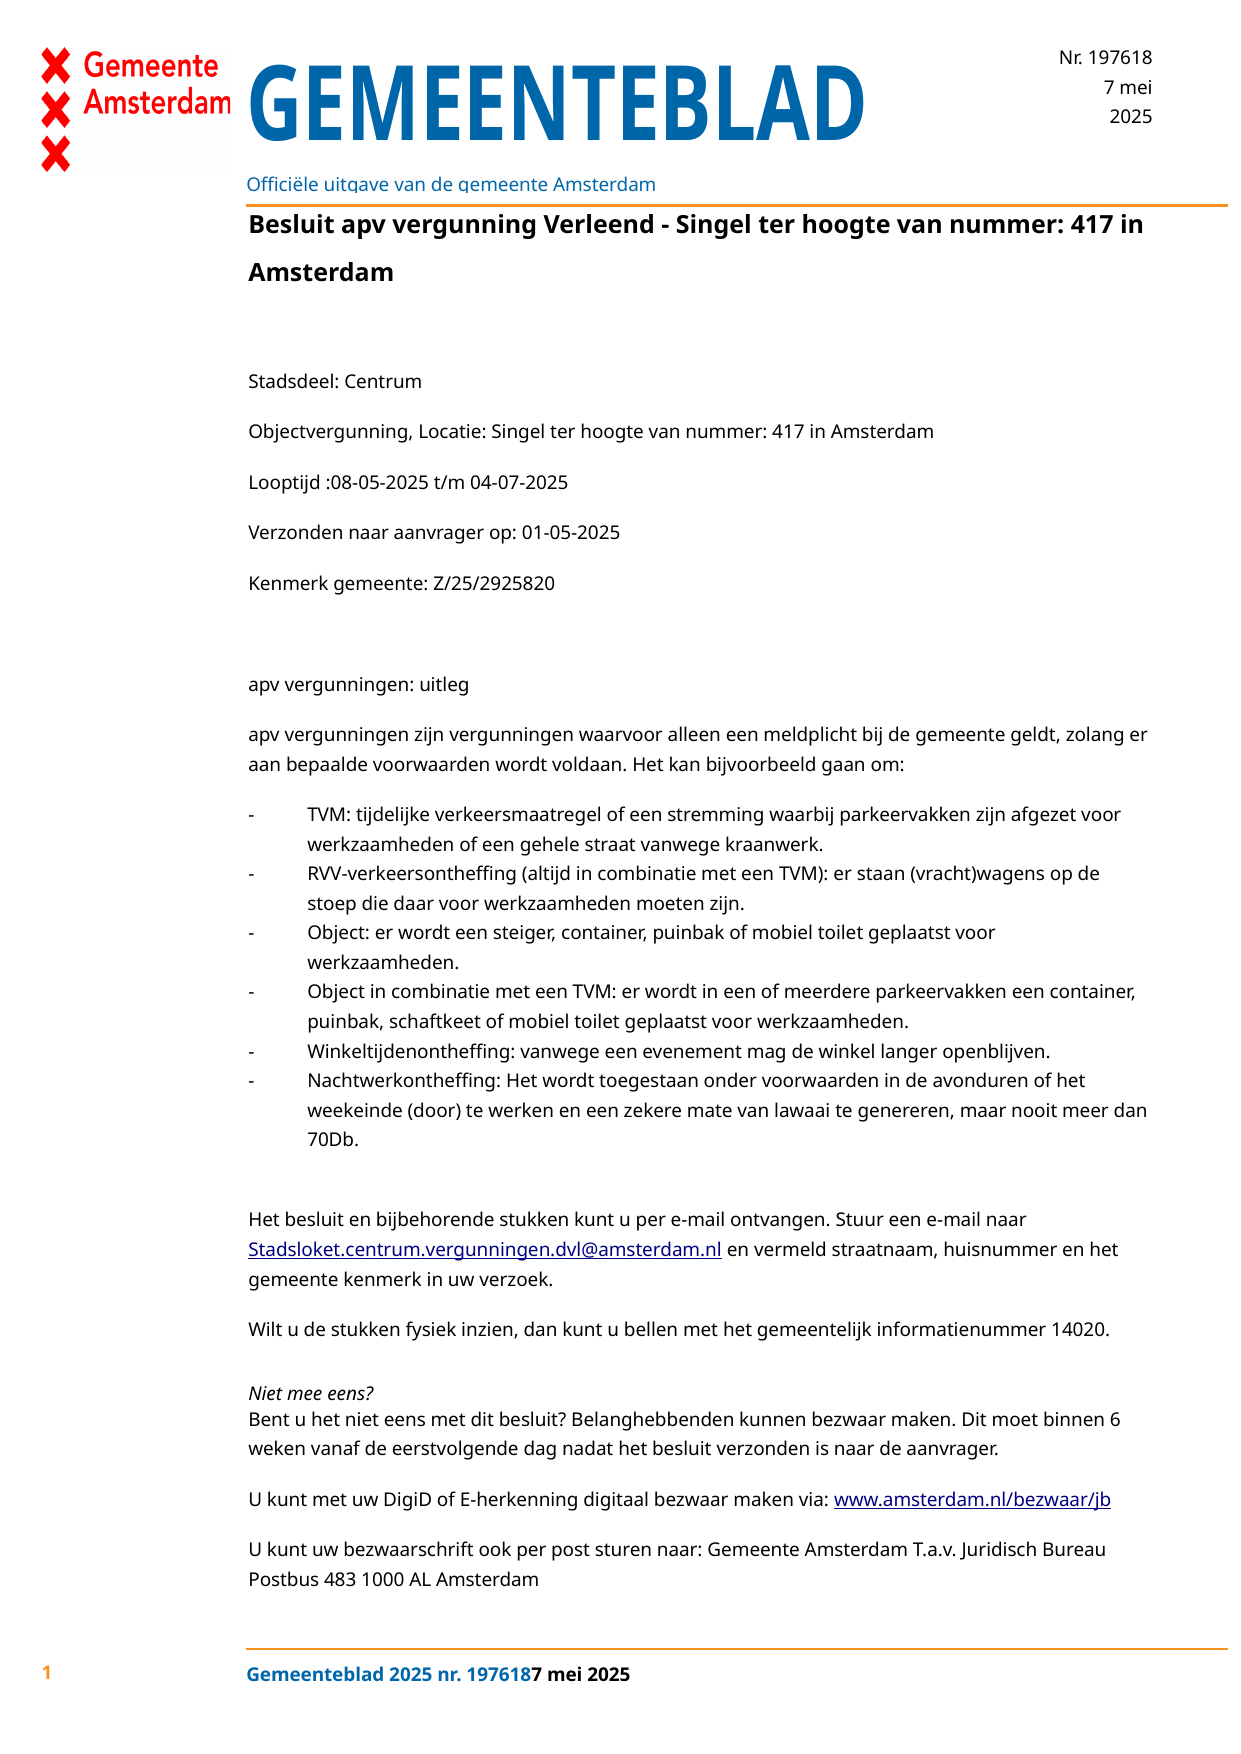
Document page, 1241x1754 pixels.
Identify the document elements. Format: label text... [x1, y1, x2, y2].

list Object in combinatie met een TVM: er wordt in een of meerdere parkeervakken een container, puinbak, schaftkeet of mobiel toilet geplaatst voor werkzaamheden. [248, 979, 1152, 1034]
list Nachtwerkontheffing: Het wordt toegestaan onder voorwaarden in de avonduren of het weekeinde (door) te werken en een zekere mate van lawaai te genereren, maar nooit meer dan 70Db. [248, 1067, 1152, 1152]
text Het besluit en bijbehorende stukken kunt u per e-mail ontvangen. Stuur een e-mail naar Stadsloket.centrum.vergunningen.dvl@amsterdam.nl en vermeld straatnaam, huisnummer en het gemeente kenmerk in uw verzoek. [248, 1207, 1152, 1292]
text U kunt uw bezwaarschrift ook per post sturen naar: Gemeente Amsterdam T.a.v. Juridisch Bureau Postbus 483 1000 AL Amsterdam [248, 1536, 1152, 1592]
text Niet mee eens? [248, 1380, 1152, 1406]
text U kunt met uw DigiD of E-herkenning digitaal bezwaar maken via: www.amsterdam.nl/bezwaar/jb [248, 1486, 1152, 1512]
text Looptijd :08-05-2025 t/m 04-07-2025 [248, 469, 1152, 495]
text Objectvergunning, Locatie: Singel ter hoogte van nummer: 417 in Amsterdam [248, 419, 1152, 444]
text Kenmerk gemeente: Z/25/2925820 [248, 570, 1152, 596]
text apv vergunningen: uitleg [248, 671, 1152, 697]
text Stadsdeel: Centrum [248, 368, 1152, 394]
list Object: er wordt een steiger, container, puinbak of mobiel toilet geplaatst voor werkzaamheden. [248, 919, 1152, 975]
text apv vergunningen zijn vergunningen waarvoor alleen een meldplicht bij de gemeente geldt, zolang er aan bepaalde voorwaarden wordt voldaan. Het kan bijvoorbeeld gaan om: [248, 721, 1152, 777]
text Verzonden naar aanvrager op: 01-05-2025 [248, 519, 1152, 545]
list Winkeltijdenontheffing: vanwege een evenement mag de winkel langer openblijven. [248, 1038, 1152, 1064]
text Wilt u de stukken fysiek inzien, dan kunt u bellen met het gemeentelijk informatienummer 14020. [248, 1316, 1152, 1342]
picture [41, 47, 231, 172]
text Besluit apv vergunning Verleend - Singel ter hoogte van nummer: 417 in Amsterdam [248, 207, 1152, 288]
list TVM: tijdelijke verkeersmaatregel of een stremming waarbij parkeervakken zijn afgezet voor werkzaamheden of een gehele straat vanwege kraanwerk. [248, 801, 1152, 857]
text Bent u het niet eens met dit besluit? Belanghebbenden kunnen bezwaar maken. Dit moet binnen 6 weken vanaf de eerstvolgende dag nadat het besluit verzonden is naar de aanvrager. [248, 1406, 1152, 1461]
list RVV-verkeersontheffing (altijd in combinatie met een TVM): er staan (vracht)wagens op de stoep die daar voor werkzaamheden moeten zijn. [248, 860, 1152, 916]
